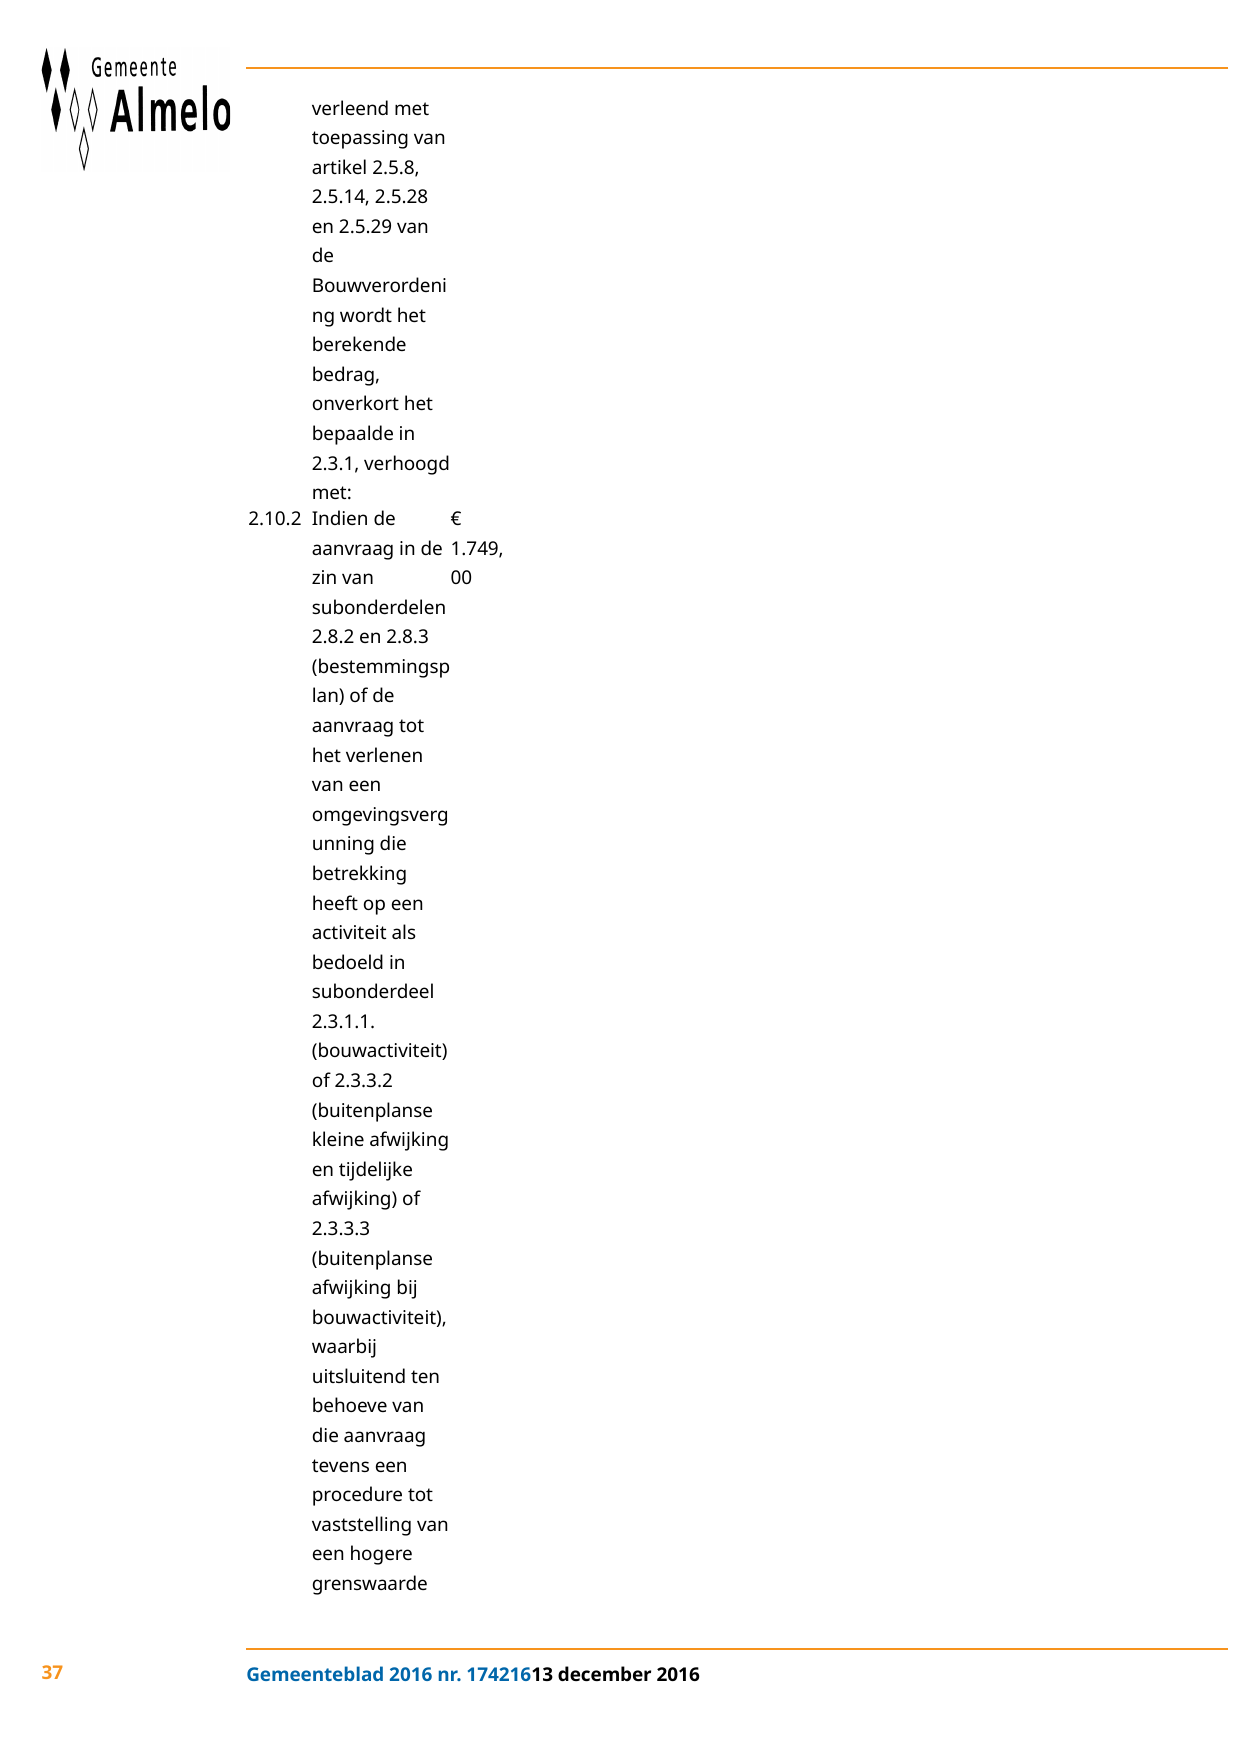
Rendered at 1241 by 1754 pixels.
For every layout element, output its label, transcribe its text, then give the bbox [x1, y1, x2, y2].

table_cell [642, 95, 705, 505]
table_cell [833, 505, 897, 1596]
table_cell [960, 505, 1024, 1596]
table_cell [450, 95, 514, 505]
table_cell [1024, 505, 1088, 1596]
table_cell [514, 95, 578, 505]
table_cell [514, 505, 578, 1596]
table_cell [769, 95, 833, 505]
table_cell verleend met toepassing van artikel 2.5.8, 2.5.14, 2.5.28 en 2.5.29 van de Bouwverordening wordt het berekende bedrag, onverkort het bepaalde in 2.3.1, verhoogd met: [312, 95, 450, 505]
table_cell [1088, 505, 1152, 1596]
table_cell [769, 505, 833, 1596]
table_cell [248, 95, 312, 505]
table_cell [833, 95, 897, 505]
table_cell [1024, 95, 1088, 505]
table_cell [642, 505, 705, 1596]
table_cell [960, 95, 1024, 505]
table_cell [897, 95, 960, 505]
table_cell € 1.749,00 [450, 505, 514, 1596]
table_cell [705, 95, 769, 505]
table_cell [705, 505, 769, 1596]
table_cell [897, 505, 960, 1596]
table_cell 2.10.2 [248, 505, 312, 1596]
table_cell [578, 505, 642, 1596]
picture [41, 47, 231, 172]
table_cell [1088, 95, 1152, 505]
table_cell [578, 95, 642, 505]
table_cell Indien de aanvraag in de zin van subonderdelen 2.8.2 en 2.8.3 (bestemmingsplan) of de aanvraag tot het verlenen van een omgevingsvergunning die betrekking heeft op een activiteit als bedoeld in subonderdeel 2.3.1.1. (bouwactiviteit) of 2.3.3.2 (buitenplanse kleine afwijking en tijdelijke afwijking) of 2.3.3.3 (buitenplanse afwijking bij bouwactiviteit), waarbij uitsluitend ten behoeve van die aanvraag tevens een procedure tot vaststelling van een hogere grenswaarde [312, 505, 450, 1596]
